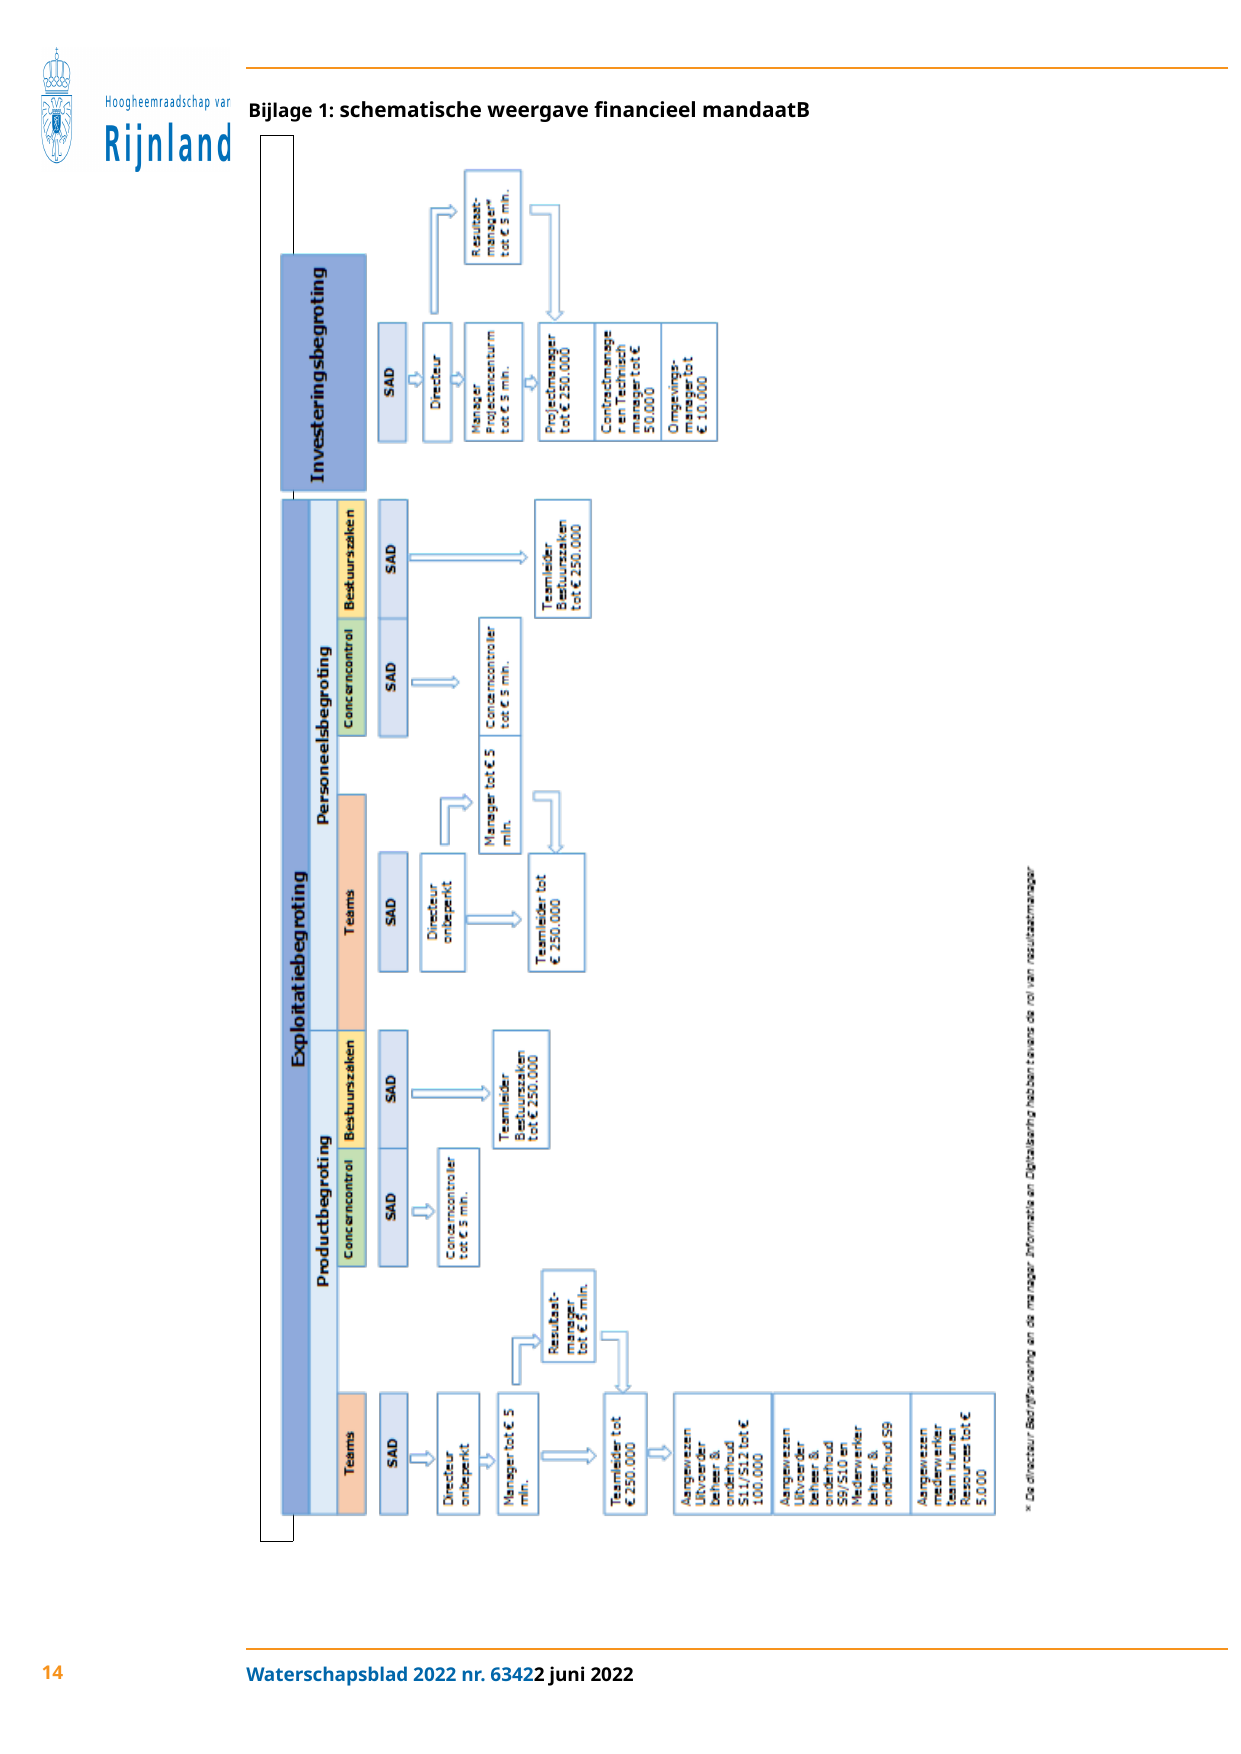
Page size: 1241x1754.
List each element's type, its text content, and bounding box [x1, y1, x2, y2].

picture [268, 144, 1039, 1532]
text Bijlage 1: schematische weergave financieel mandaatB [248, 95, 1152, 123]
picture [41, 47, 231, 172]
